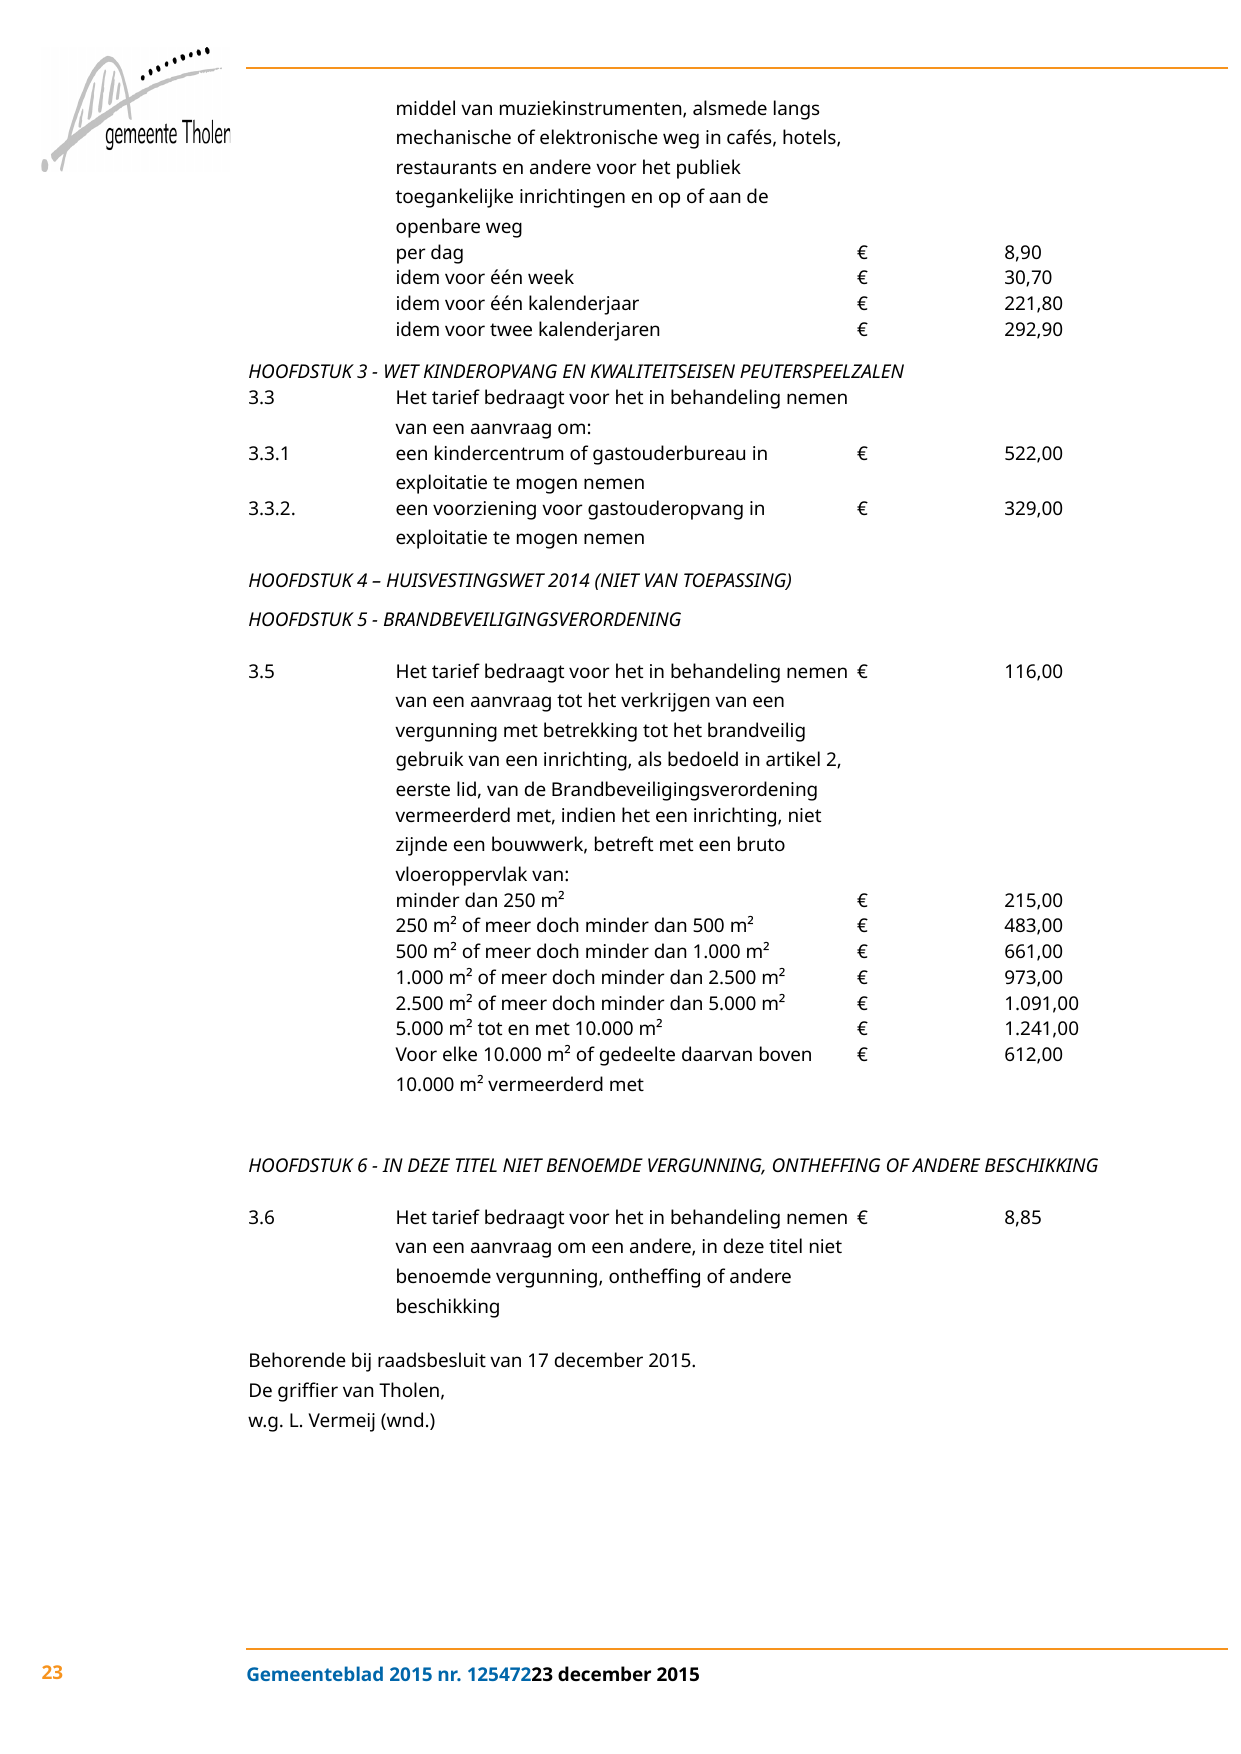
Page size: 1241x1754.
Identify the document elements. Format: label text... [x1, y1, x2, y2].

table_cell € [857, 1204, 1004, 1319]
table_cell 8,85 [1004, 1204, 1152, 1319]
table_cell 292,90 [1004, 316, 1152, 342]
table_cell € [857, 440, 1004, 495]
table_cell 8,90 [1004, 239, 1152, 264]
table_cell [248, 913, 395, 938]
table_cell 3.3.1 [248, 440, 395, 495]
table_cell 215,00 [1004, 887, 1152, 913]
table_cell minder dan 250 m² [395, 887, 857, 913]
table_cell 329,00 [1004, 495, 1152, 550]
table_cell € [857, 887, 1004, 913]
table_cell 3.6 [248, 1204, 395, 1319]
table_cell [248, 95, 395, 239]
table_cell € [857, 495, 1004, 550]
text Behorende bij raadsbesluit van 17 december 2015. [248, 1348, 1152, 1373]
table_cell 116,00 [1004, 658, 1152, 802]
table_cell [857, 95, 1004, 239]
table_header Het tarief bedraagt voor het in behandeling nemen van een aanvraag om: [395, 384, 857, 440]
table_cell [248, 887, 395, 913]
table_cell een voorziening voor gastouderopvang in exploitatie te mogen nemen [395, 495, 857, 550]
table_header [1004, 632, 1152, 658]
table_cell [248, 802, 395, 887]
table_cell 250 m² of meer doch minder dan 500 m² [395, 913, 857, 938]
table_header [395, 1179, 857, 1204]
table_cell middel van muziekinstrumenten, alsmede langs mechanische of elektronische weg in cafés, hotels, restaurants en andere voor het publiek toegankelijke inrichtingen en op of aan de openbare weg [395, 95, 857, 239]
table_cell vermeerderd met, indien het een inrichting, niet zijnde een bouwwerk, betreft met een bruto vloeroppervlak van: [395, 802, 857, 887]
table_cell [248, 1016, 395, 1041]
table_cell [857, 802, 1004, 887]
table_cell Voor elke 10.000 m² of gedeelte daarvan boven 10.000 m² vermeerderd met [395, 1041, 857, 1097]
table_cell [248, 938, 395, 964]
table_header [857, 384, 1004, 440]
table_cell € [857, 316, 1004, 342]
table_cell Het tarief bedraagt voor het in behandeling nemen van een aanvraag om een andere, in deze titel niet benoemde vergunning, ontheffing of andere beschikking [395, 1204, 857, 1319]
table_header [857, 632, 1004, 658]
text w.g. L. Vermeij (wnd.) [248, 1407, 1152, 1432]
table_cell per dag [395, 239, 857, 264]
table_cell 2.500 m² of meer doch minder dan 5.000 m² [395, 990, 857, 1016]
table_cell € [857, 964, 1004, 990]
table_cell [248, 239, 395, 264]
text De griffier van Tholen, [248, 1377, 1152, 1403]
text HOOFDSTUK 4 – HUISVESTINGSWET 2014 (NIET VAN TOEPASSING) [248, 567, 1152, 593]
table_cell 3.5 [248, 658, 395, 802]
table_header 3.3 [248, 384, 395, 440]
table_header [857, 1179, 1152, 1204]
text HOOFDSTUK 5 - BRANDBEVEILIGINGSVERORDENING [248, 606, 1152, 632]
table_cell 1.241,00 [1004, 1016, 1152, 1041]
table_cell 612,00 [1004, 1041, 1152, 1097]
table_cell € [857, 938, 1004, 964]
table_cell € [857, 239, 1004, 264]
table_cell € [857, 990, 1004, 1016]
table_cell Het tarief bedraagt voor het in behandeling nemen van een aanvraag tot het verkrijgen van een vergunning met betrekking tot het brandveilig gebruik van een inrichting, als bedoeld in artikel 2, eerste lid, van de Brandbeveiligingsverordening [395, 658, 857, 802]
table_cell € [857, 658, 1004, 802]
picture [41, 47, 231, 172]
table_cell [1004, 95, 1152, 239]
table_cell [248, 290, 395, 316]
text HOOFDSTUK 3 - WET KINDEROPVANG EN KWALITEITSEISEN PEUTERSPEELZALEN [248, 358, 1152, 384]
table_cell idem voor twee kalenderjaren [395, 316, 857, 342]
table_cell [857, 1319, 1004, 1344]
table_cell 1.000 m² of meer doch minder dan 2.500 m² [395, 964, 857, 990]
table_cell [395, 1319, 857, 1344]
table_cell € [857, 913, 1004, 938]
table_header [395, 632, 857, 658]
table_cell [248, 1319, 395, 1344]
table_header [248, 632, 395, 658]
table_cell € [857, 290, 1004, 316]
table_cell 221,80 [1004, 290, 1152, 316]
table_cell [248, 316, 395, 342]
table_cell 5.000 m² tot en met 10.000 m² [395, 1016, 857, 1041]
table_cell 1.091,00 [1004, 990, 1152, 1016]
table_cell [248, 990, 395, 1016]
table_cell idem voor één kalenderjaar [395, 290, 857, 316]
table_cell 661,00 [1004, 938, 1152, 964]
table_header [248, 1179, 395, 1204]
table_cell idem voor één week [395, 265, 857, 290]
table_cell een kindercentrum of gastouderbureau in exploitatie te mogen nemen [395, 440, 857, 495]
table_cell [1004, 1319, 1152, 1344]
table_cell € [857, 1016, 1004, 1041]
table_cell 3.3.2. [248, 495, 395, 550]
table_cell [248, 1041, 395, 1097]
table_cell 522,00 [1004, 440, 1152, 495]
table_cell 30,70 [1004, 265, 1152, 290]
table_cell 483,00 [1004, 913, 1152, 938]
table_cell € [857, 265, 1004, 290]
table_cell € [857, 1041, 1004, 1097]
table_cell 500 m² of meer doch minder dan 1.000 m² [395, 938, 857, 964]
table_cell [248, 964, 395, 990]
text HOOFDSTUK 6 - IN DEZE TITEL NIET BENOEMDE VERGUNNING, ONTHEFFING OF ANDERE BESCHIKKING [248, 1153, 1152, 1178]
table_header [1004, 384, 1152, 440]
table_cell [248, 265, 395, 290]
table_cell 973,00 [1004, 964, 1152, 990]
table_cell [1004, 802, 1152, 887]
